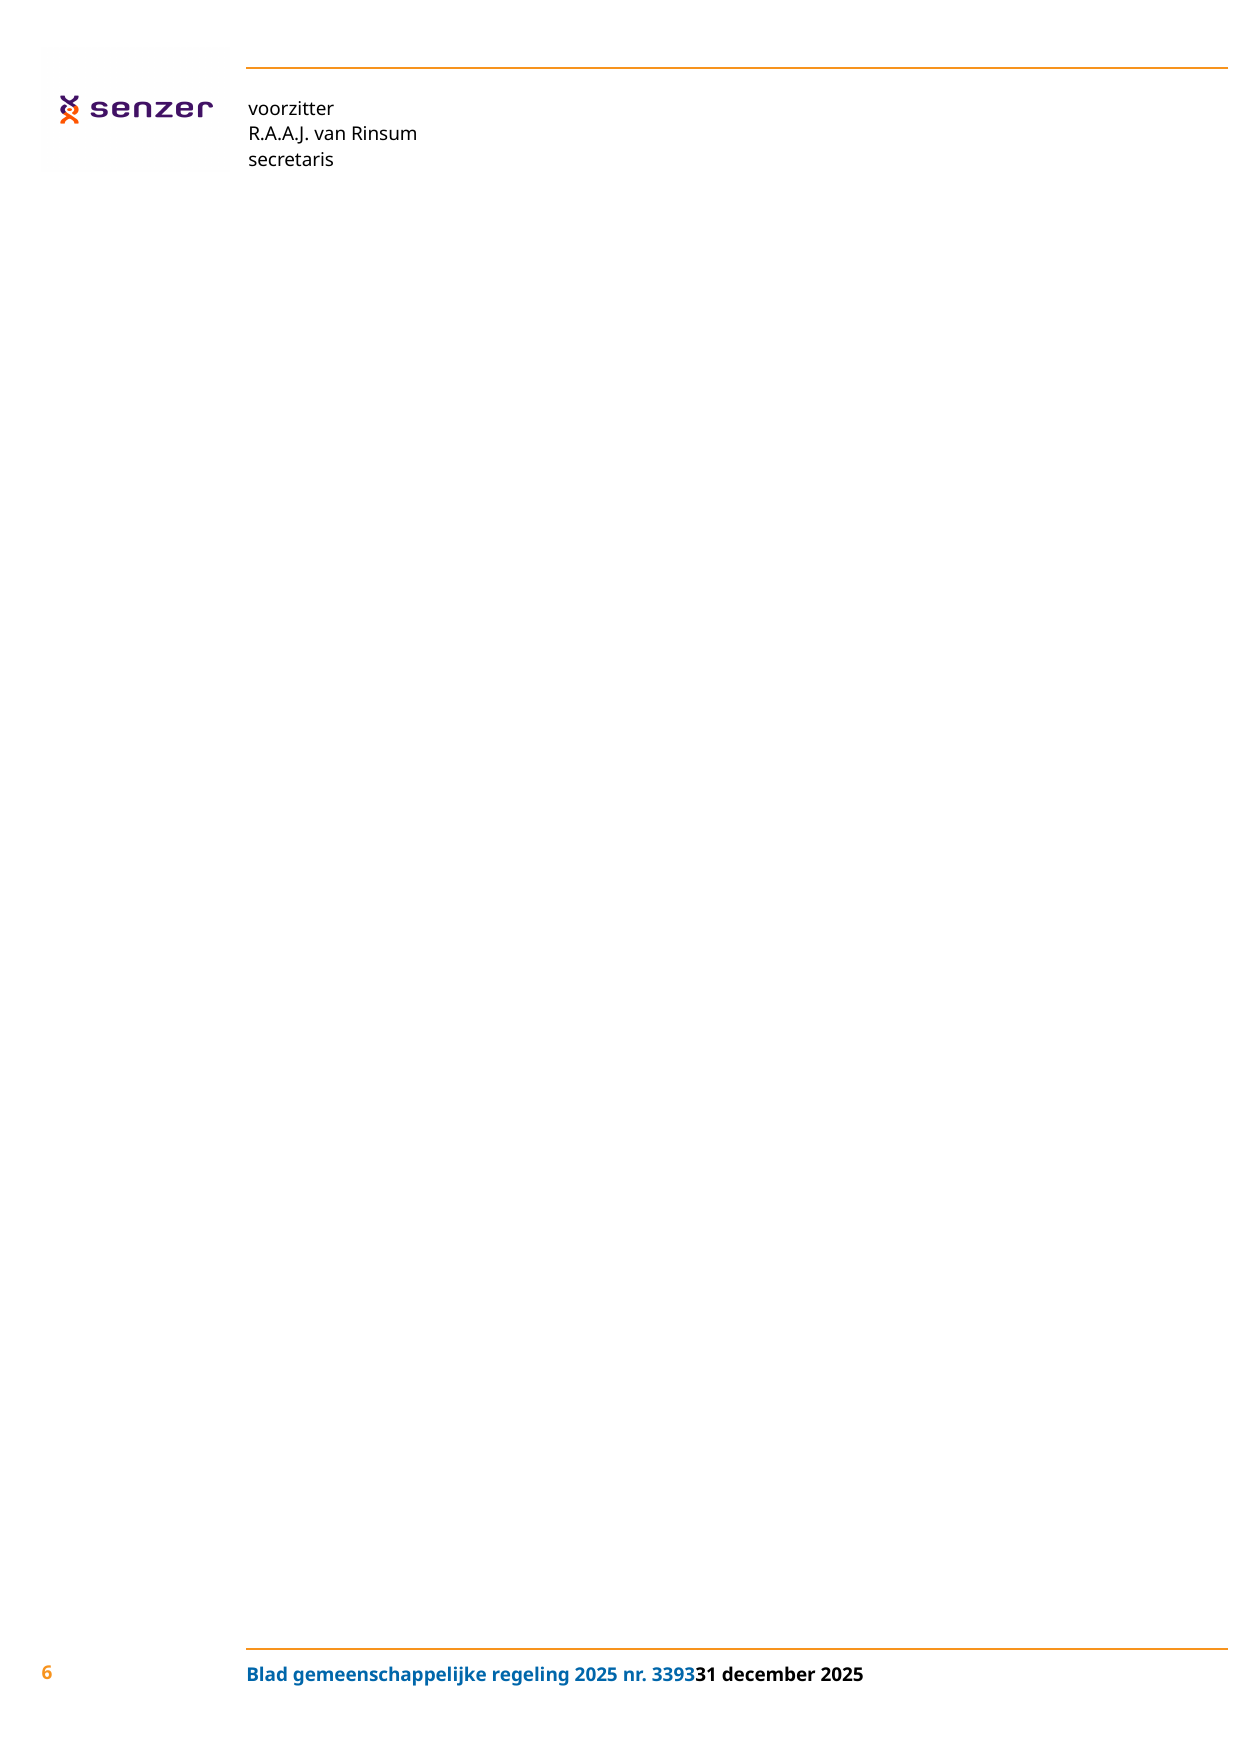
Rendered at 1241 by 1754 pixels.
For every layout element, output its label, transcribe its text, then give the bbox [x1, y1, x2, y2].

text voorzitter [248, 95, 1152, 121]
text secretaris [248, 146, 1152, 172]
text R.A.A.J. van Rinsum [248, 121, 1152, 146]
picture [41, 47, 231, 172]
